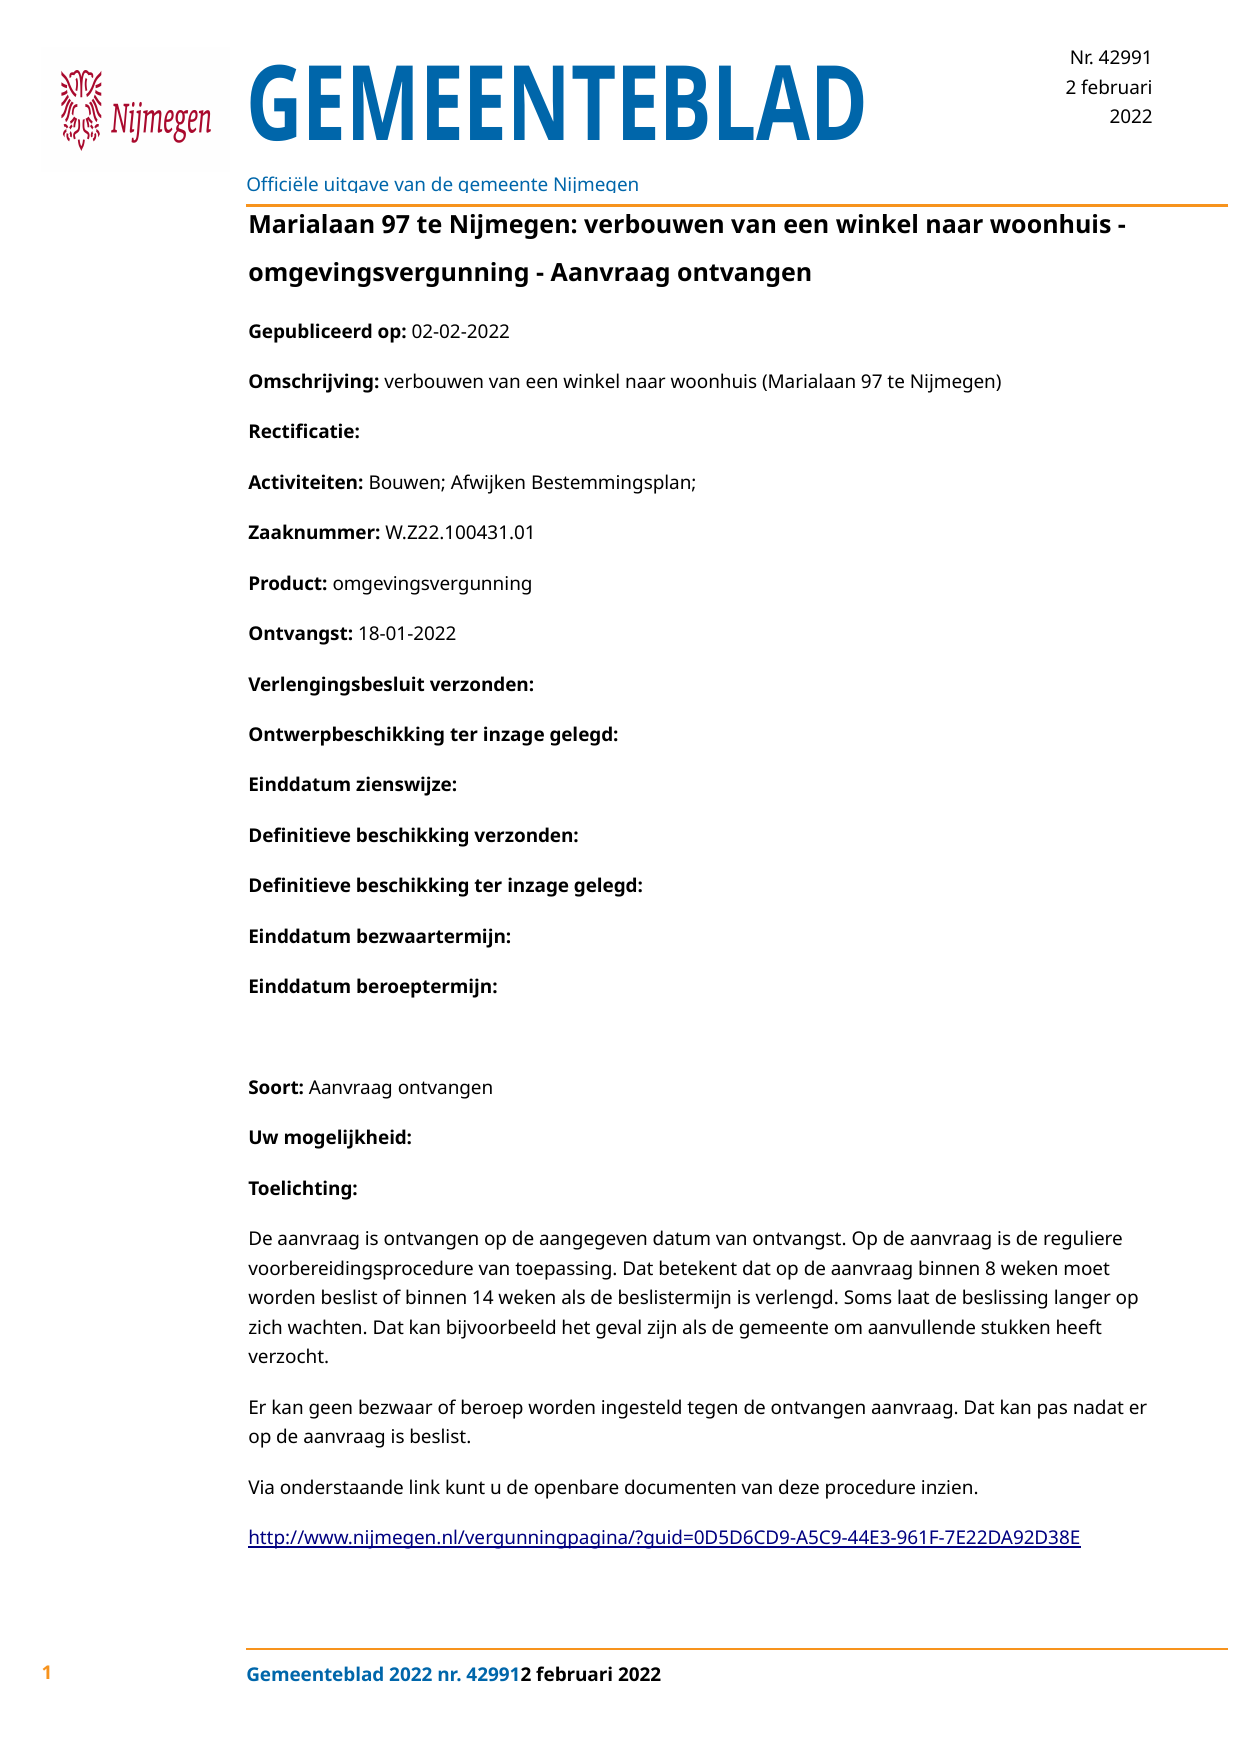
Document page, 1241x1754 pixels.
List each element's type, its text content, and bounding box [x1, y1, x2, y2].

text Product: omgevingsvergunning [248, 570, 1152, 596]
text Uw mogelijkheid: [248, 1124, 1152, 1150]
text Via onderstaande link kunt u de openbare documenten van deze procedure inzien. [248, 1474, 1152, 1500]
text http://www.nijmegen.nl/vergunningpagina/?guid=0D5D6CD9-A5C9-44E3-961F-7E22DA92D38E [248, 1524, 1152, 1550]
text Gepubliceerd op: 02-02-2022 [248, 318, 1152, 344]
text Einddatum beroeptermijn: [248, 973, 1152, 999]
text Er kan geen bezwaar of beroep worden ingesteld tegen de ontvangen aanvraag. Dat kan pas nadat er op de aanvraag is beslist. [248, 1394, 1152, 1449]
text Einddatum zienswijze: [248, 772, 1152, 797]
text Activiteiten: Bouwen; Afwijken Bestemmingsplan; [248, 469, 1152, 495]
text Definitieve beschikking verzonden: [248, 822, 1152, 848]
picture [41, 47, 231, 172]
text Ontvangst: 18-01-2022 [248, 620, 1152, 646]
text Rectificatie: [248, 419, 1152, 444]
text Zaaknummer: W.Z22.100431.01 [248, 519, 1152, 545]
text De aanvraag is ontvangen op de aangegeven datum van ontvangst. Op de aanvraag is de reguliere voorbereidingsprocedure van toepassing. Dat betekent dat op de aanvraag binnen 8 weken moet worden beslist of binnen 14 weken als de beslistermijn is verlengd. Soms laat de beslissing langer op zich wachten. Dat kan bijvoorbeeld het geval zijn als de gemeente om aanvullende stukken heeft verzocht. [248, 1225, 1152, 1369]
text Soort: Aanvraag ontvangen [248, 1074, 1152, 1100]
text Definitieve beschikking ter inzage gelegd: [248, 872, 1152, 898]
text Ontwerpbeschikking ter inzage gelegd: [248, 721, 1152, 747]
text Toelichting: [248, 1175, 1152, 1201]
text Verlengingsbesluit verzonden: [248, 671, 1152, 697]
text Omschrijving: verbouwen van een winkel naar woonhuis (Marialaan 97 te Nijmegen) [248, 368, 1152, 394]
text Marialaan 97 te Nijmegen: verbouwen van een winkel naar woonhuis - omgevingsvergunning - Aanvraag ontvangen [248, 207, 1152, 288]
text Einddatum bezwaartermijn: [248, 923, 1152, 949]
